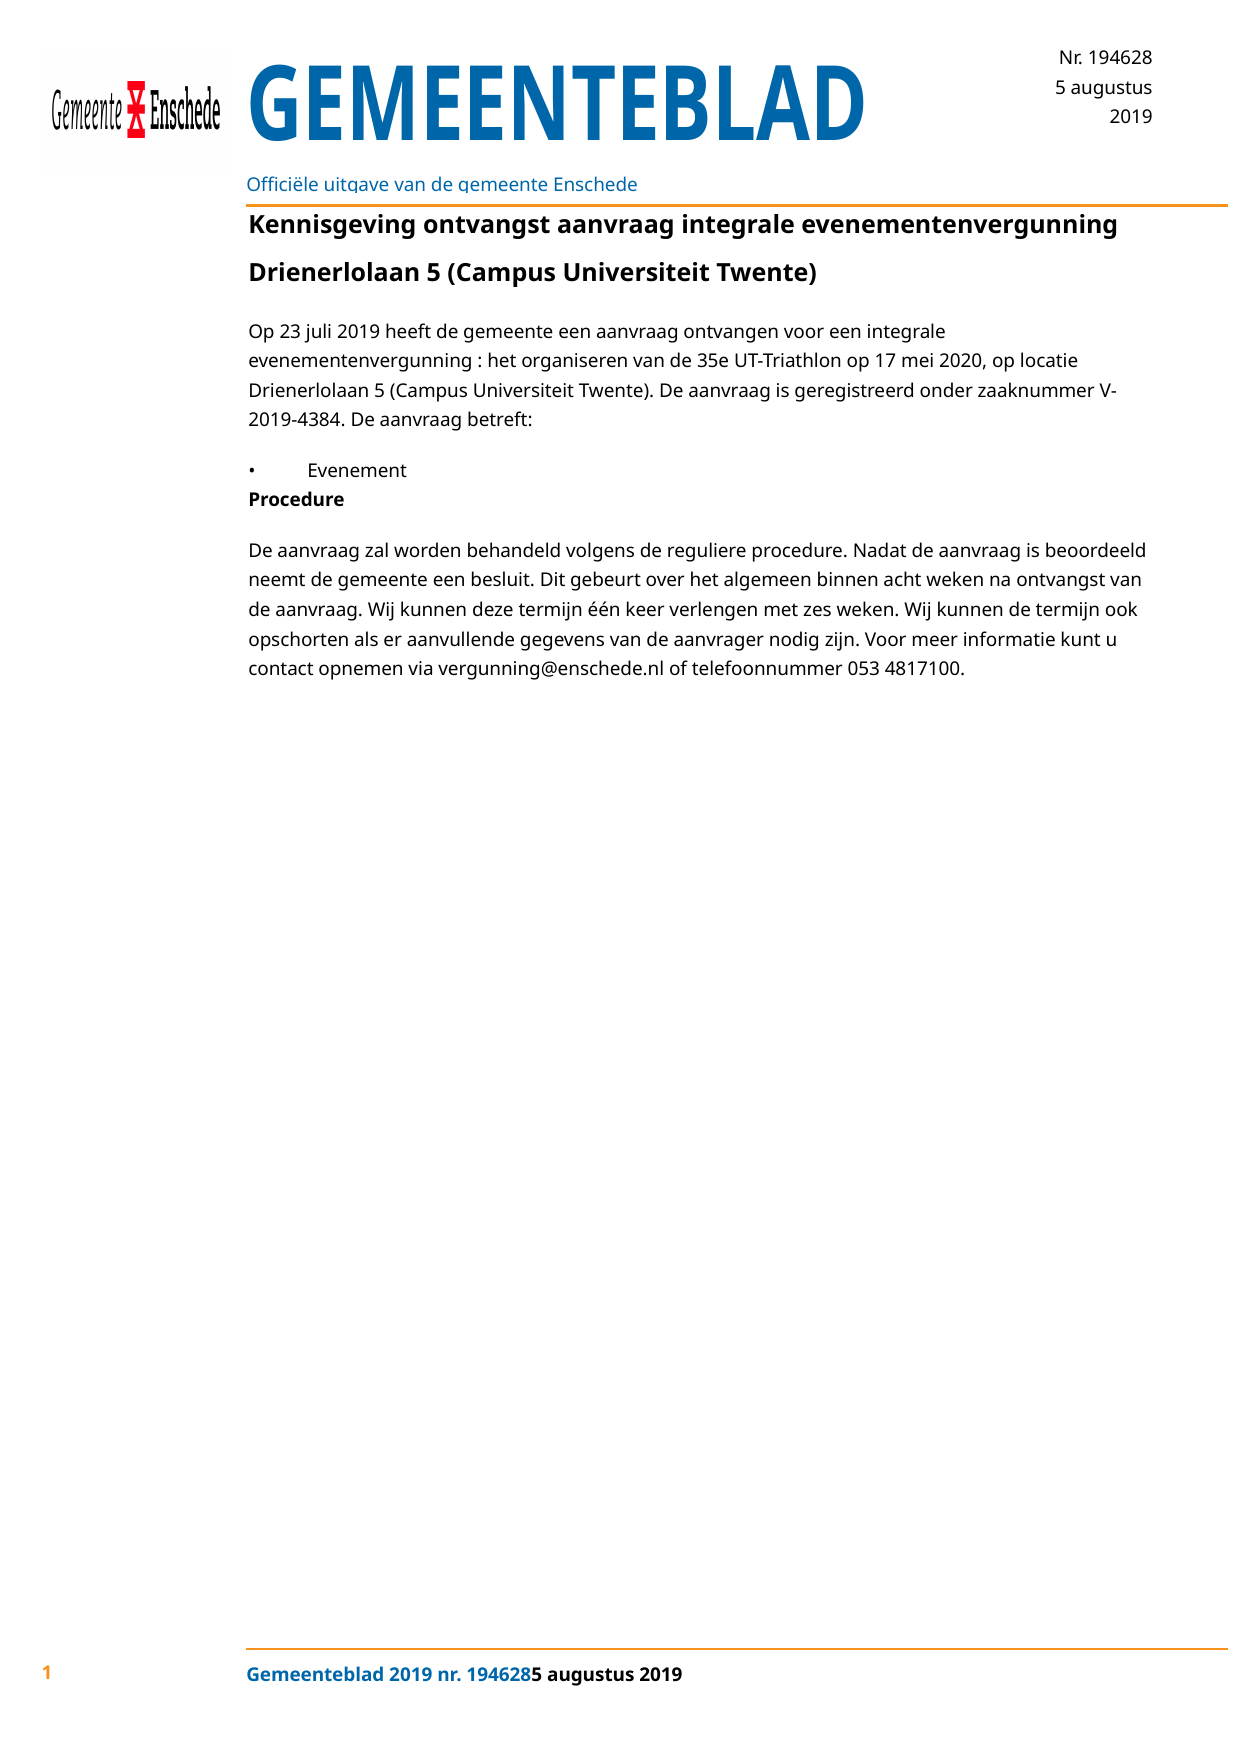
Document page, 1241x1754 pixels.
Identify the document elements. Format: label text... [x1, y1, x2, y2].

text Procedure [248, 487, 1152, 512]
list Evenement [248, 457, 1152, 483]
text Kennisgeving ontvangst aanvraag integrale evenementenvergunning Drienerlolaan 5 (Campus Universiteit Twente) [248, 207, 1152, 288]
text Op 23 juli 2019 heeft de gemeente een aanvraag ontvangen voor een integrale evenementenvergunning : het organiseren van de 35e UT-Triathlon op 17 mei 2020, op locatie Drienerlolaan 5 (Campus Universiteit Twente). De aanvraag is geregistreerd onder zaaknummer V-2019-4384. De aanvraag betreft: [248, 318, 1152, 432]
text De aanvraag zal worden behandeld volgens de reguliere procedure. Nadat de aanvraag is beoordeeld neemt de gemeente een besluit. Dit gebeurt over het algemeen binnen acht weken na ontvangst van de aanvraag. Wij kunnen deze termijn één keer verlengen met zes weken. Wij kunnen de termijn ook opschorten als er aanvullende gegevens van de aanvrager nodig zijn. Voor meer informatie kunt u contact opnemen via vergunning@enschede.nl of telefoonnummer 053 4817100. [248, 537, 1152, 681]
picture [41, 47, 231, 172]
